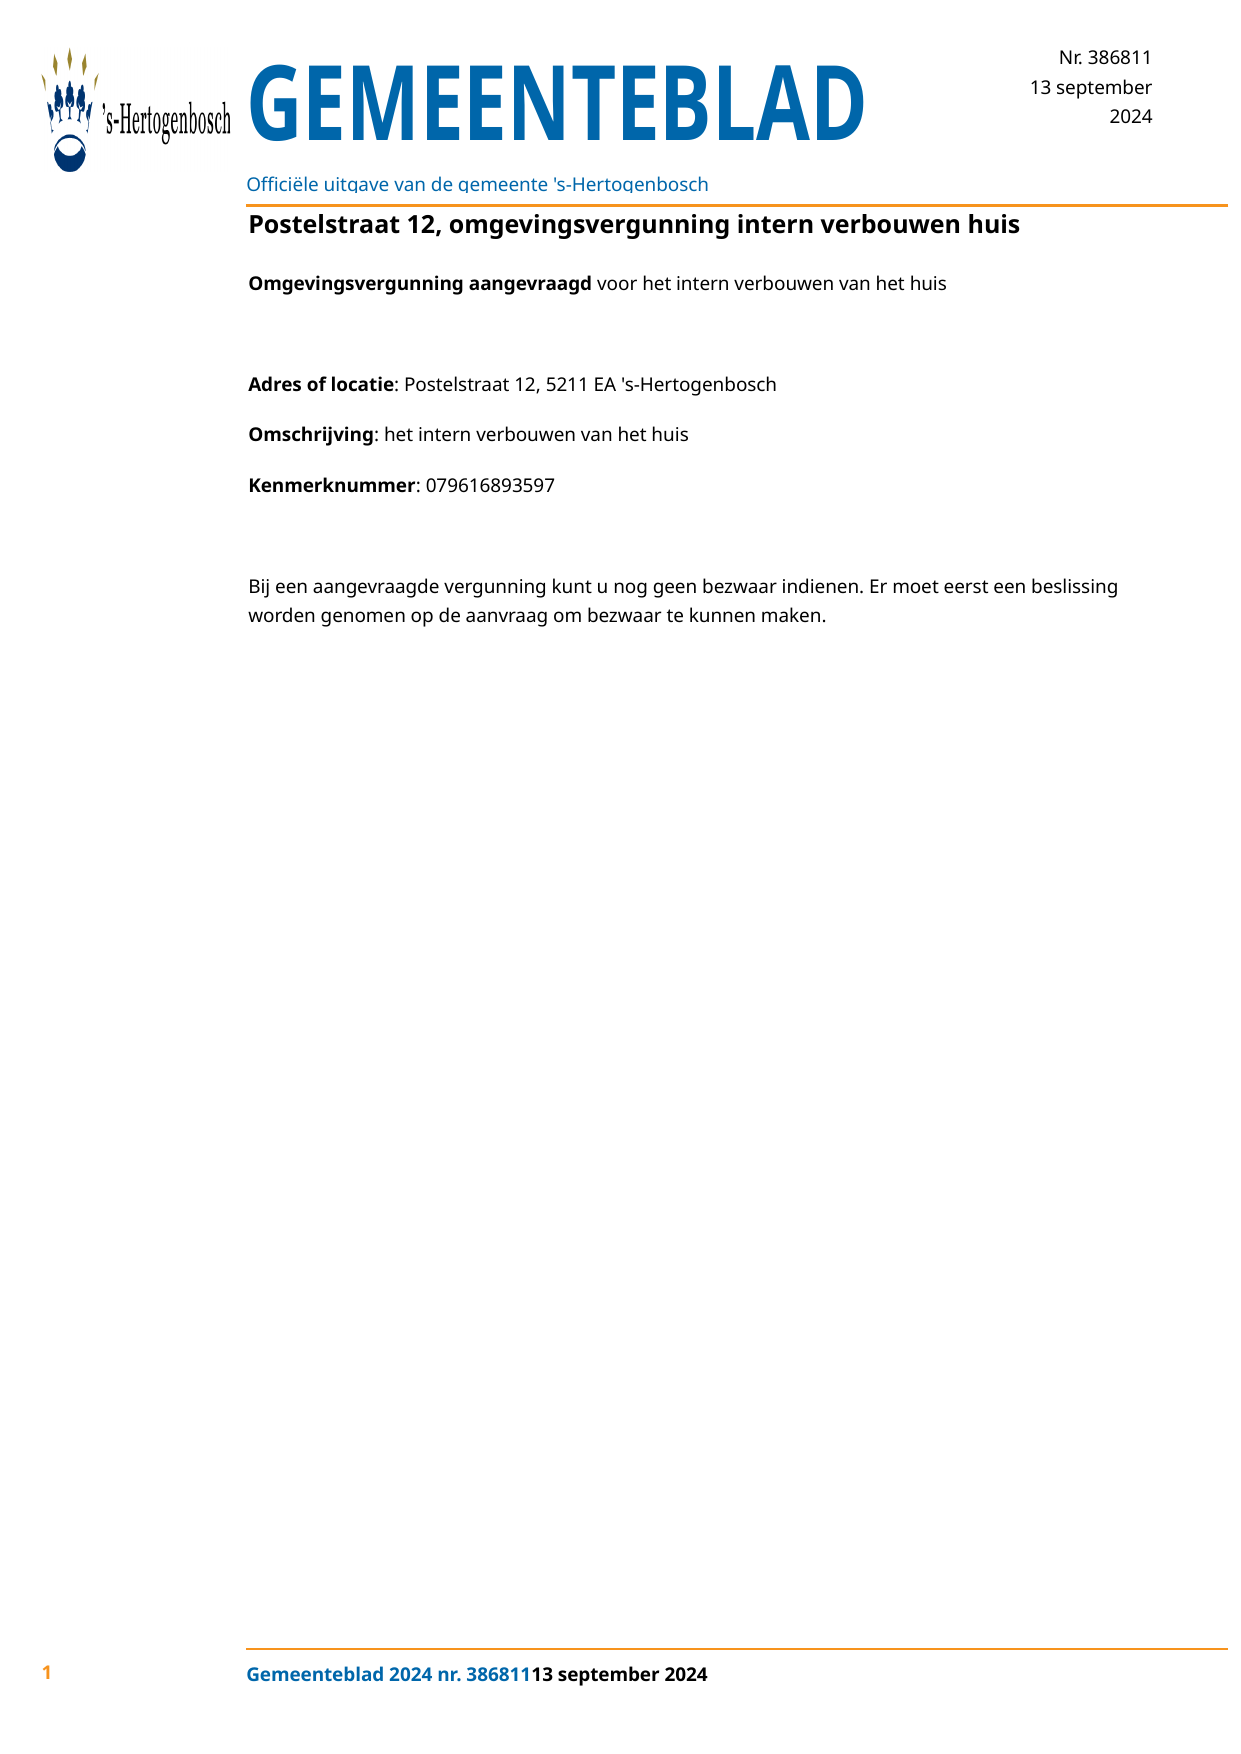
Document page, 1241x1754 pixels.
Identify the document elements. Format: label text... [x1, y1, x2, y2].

text Kenmerknummer: 079616893597 [248, 472, 1152, 498]
text Adres of locatie: Postelstraat 12, 5211 EA 's-Hertogenbosch [248, 371, 1152, 397]
text Omschrijving: het intern verbouwen van het huis [248, 422, 1152, 447]
text Bij een aangevraagde vergunning kunt u nog geen bezwaar indienen. Er moet eerst een beslissing worden genomen op de aanvraag om bezwaar te kunnen maken. [248, 573, 1152, 628]
text Postelstraat 12, omgevingsvergunning intern verbouwen huis [248, 207, 1152, 241]
picture [41, 47, 231, 172]
text Omgevingsvergunning aangevraagd voor het intern verbouwen van het huis [248, 270, 1152, 296]
